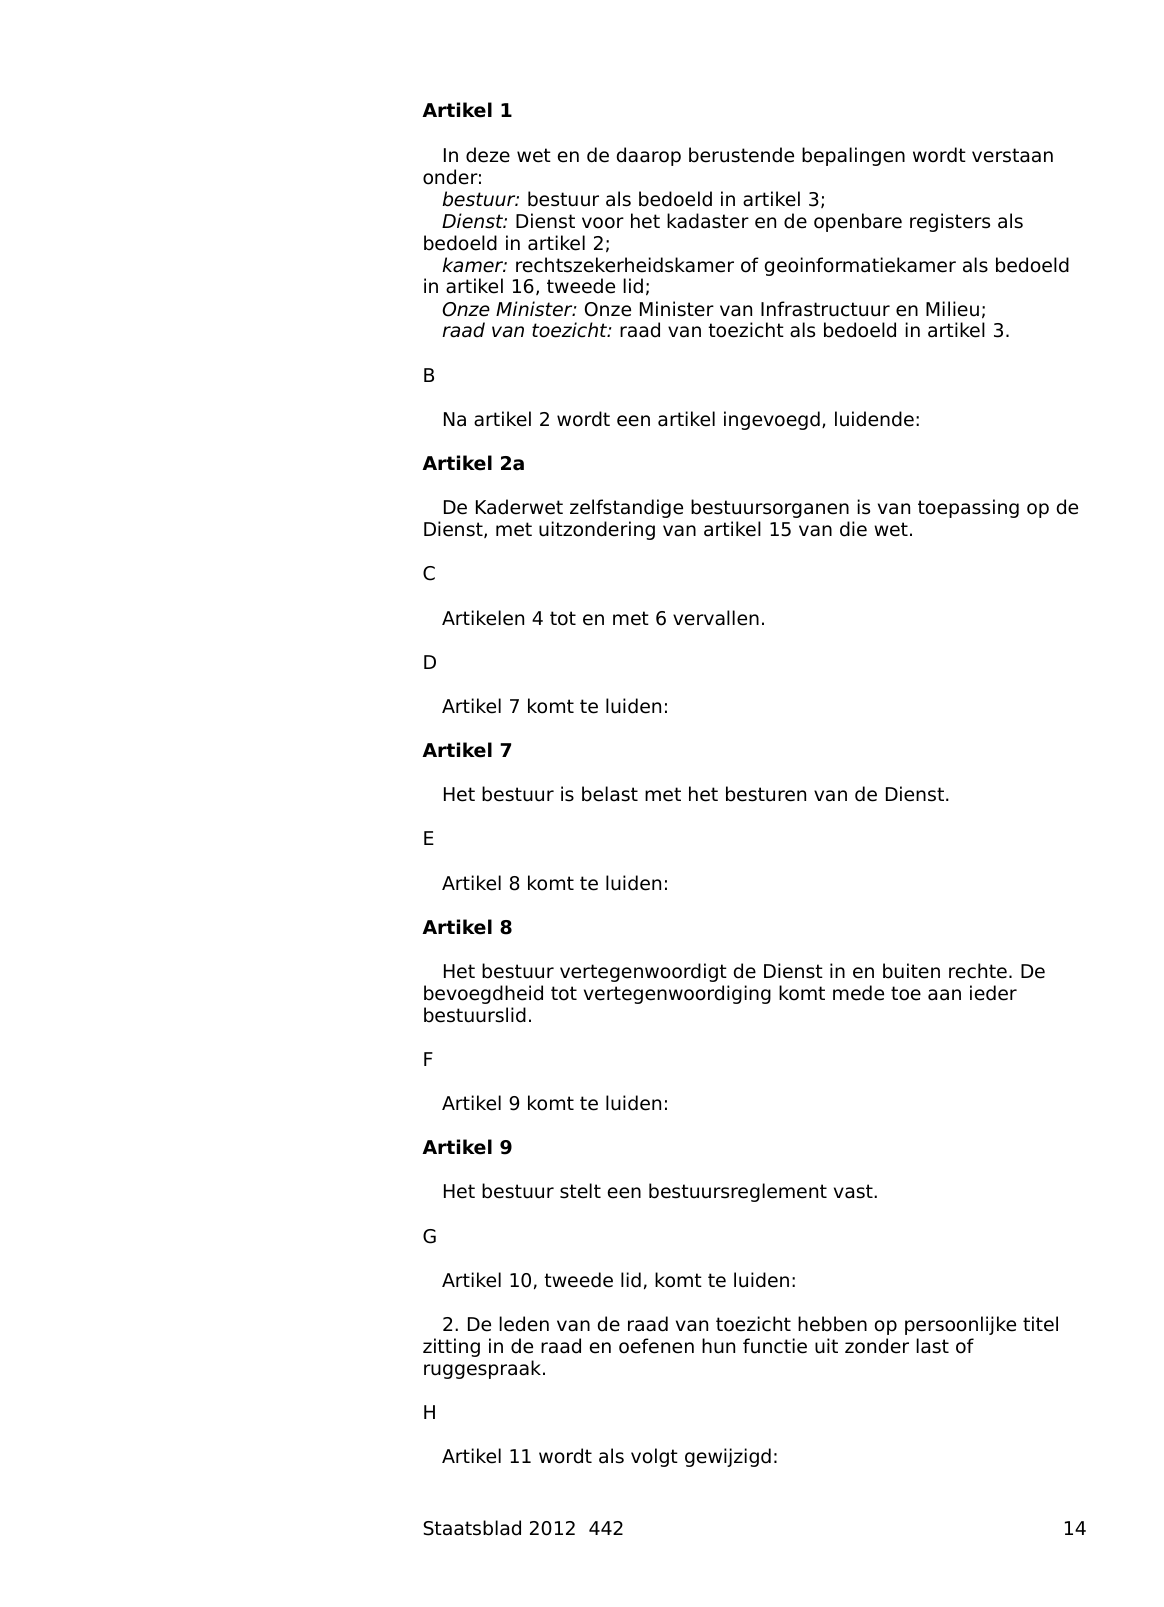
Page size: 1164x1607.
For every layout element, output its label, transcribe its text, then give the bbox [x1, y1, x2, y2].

text H [422, 1402, 1087, 1424]
text Artikelen 4 tot en met 6 vervallen. [422, 607, 1087, 629]
text B [422, 364, 1087, 387]
text Onze Minister: Onze Minister van Infrastructuur en Milieu; [422, 298, 1087, 320]
text Dienst: Dienst voor het kadaster en de openbare registers als bedoeld in artikel 2; [422, 211, 1087, 254]
text G [422, 1226, 1087, 1247]
text kamer: rechtszekerheidskamer of geoinformatiekamer als bedoeld in artikel 16, tweede lid; [422, 254, 1087, 298]
text Artikel 10, tweede lid, komt te luiden: [422, 1270, 1087, 1292]
subtitle Artikel 7 [422, 740, 1087, 762]
text Artikel 8 komt te luiden: [422, 872, 1087, 894]
text F [422, 1049, 1087, 1071]
text Het bestuur stelt een bestuursreglement vast. [422, 1181, 1087, 1203]
text Artikel 7 komt te luiden: [422, 696, 1087, 718]
text D [422, 652, 1087, 673]
text raad van toezicht: raad van toezicht als bedoeld in artikel 3. [422, 320, 1087, 342]
text In deze wet en de daarop berustende bepalingen wordt verstaan onder: [422, 144, 1087, 188]
subtitle Artikel 2a [422, 453, 1087, 475]
text Artikel 11 wordt als volgt gewijzigd: [422, 1446, 1087, 1468]
text Artikel 9 komt te luiden: [422, 1093, 1087, 1115]
text bestuur: bestuur als bedoeld in artikel 3; [422, 188, 1087, 211]
text Het bestuur vertegenwoordigt de Dienst in en buiten rechte. De bevoegdheid tot vertegenwoordiging komt mede toe aan ieder bestuurslid. [422, 961, 1087, 1027]
text Na artikel 2 wordt een artikel ingevoegd, luidende: [422, 409, 1087, 431]
subtitle Artikel 8 [422, 917, 1087, 938]
text Het bestuur is belast met het besturen van de Dienst. [422, 784, 1087, 806]
text E [422, 828, 1087, 850]
subtitle Artikel 1 [422, 100, 1087, 122]
text 2. De leden van de raad van toezicht hebben op persoonlijke titel zitting in de raad en oefenen hun functie uit zonder last of ruggespraak. [422, 1314, 1087, 1380]
text C [422, 563, 1087, 585]
text De Kaderwet zelfstandige bestuursorganen is van toepassing op de Dienst, met uitzondering van artikel 15 van die wet. [422, 497, 1087, 541]
subtitle Artikel 9 [422, 1137, 1087, 1159]
